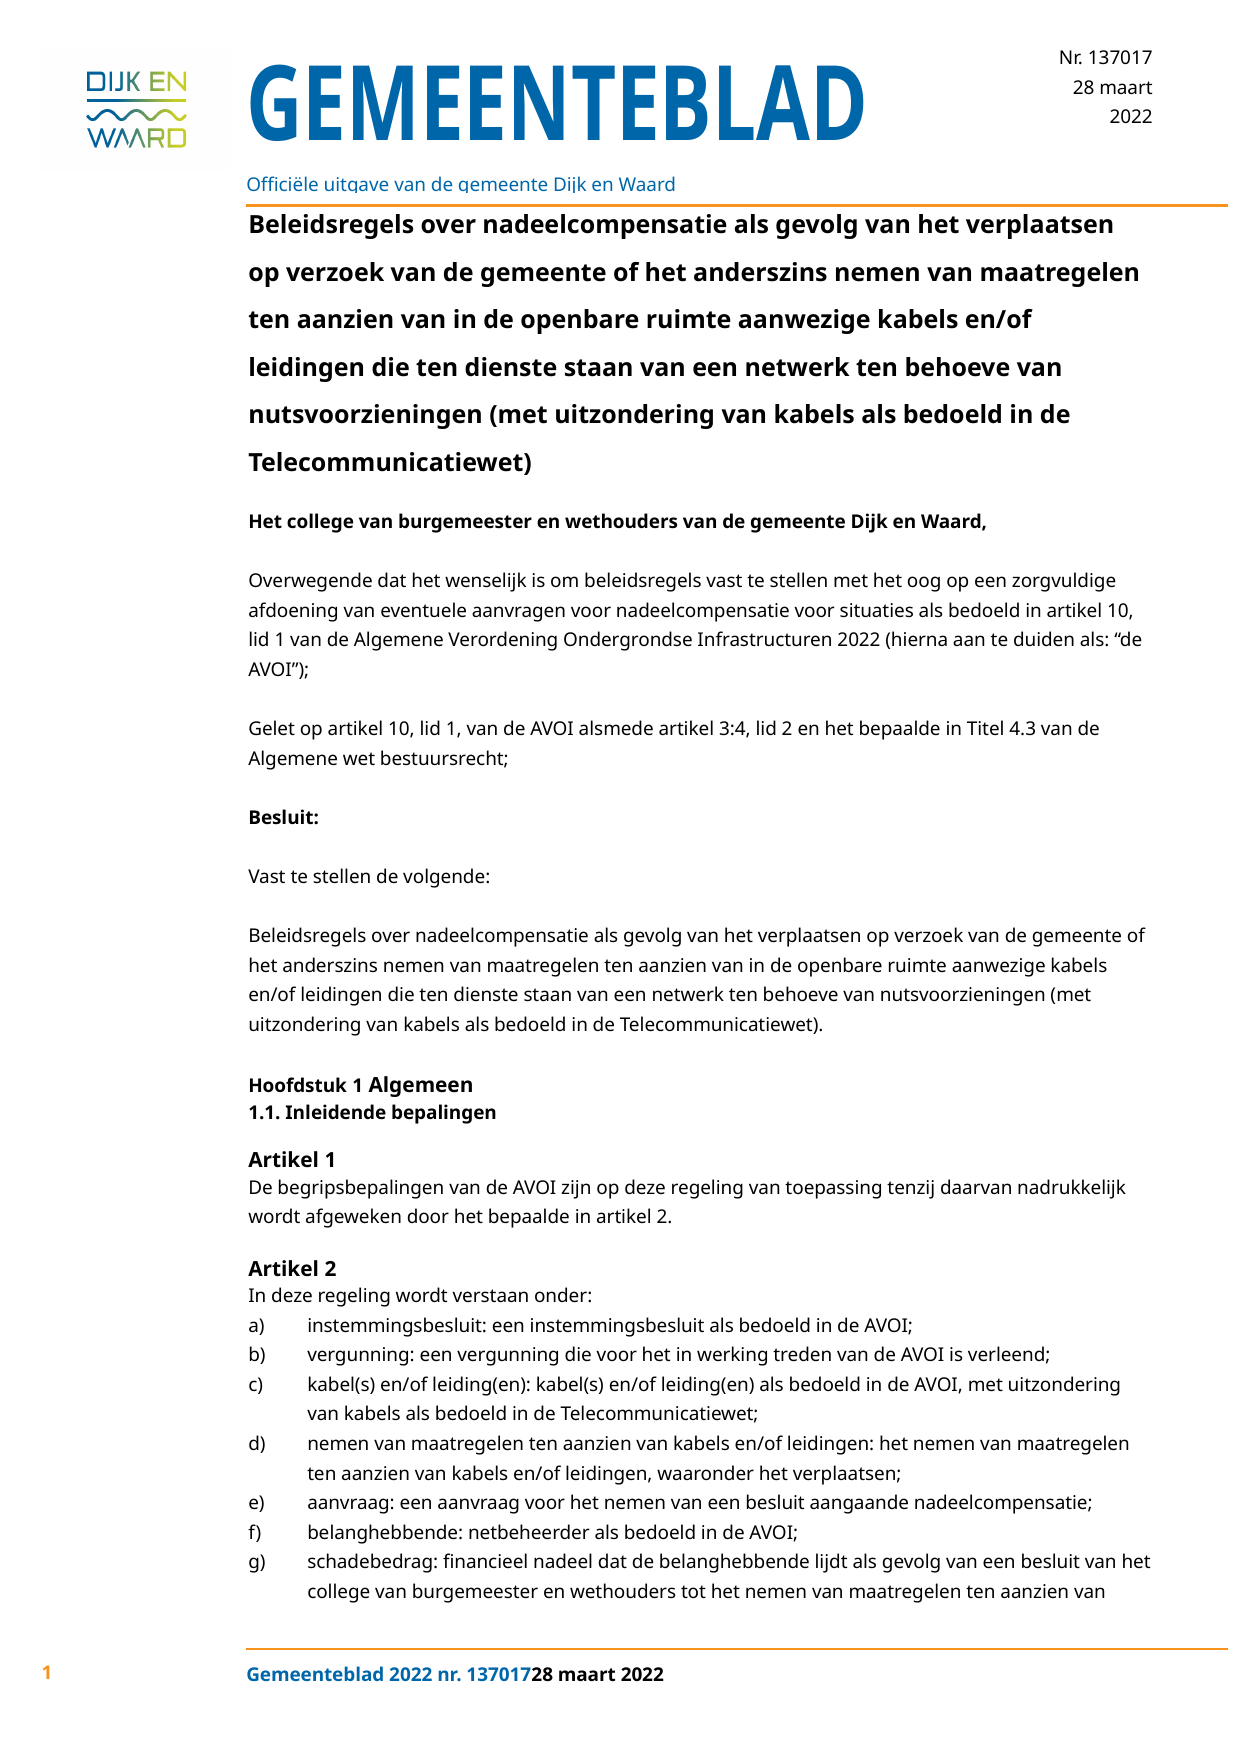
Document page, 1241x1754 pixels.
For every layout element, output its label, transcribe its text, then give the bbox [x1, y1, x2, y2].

text Het college van burgemeester en wethouders van de gemeente Dijk en Waard, [248, 508, 1152, 534]
text Beleidsregels over nadeelcompensatie als gevolg van het verplaatsen op verzoek van de gemeente of het anderszins nemen van maatregelen ten aanzien van in de openbare ruimte aanwezige kabels en/of leidingen die ten dienste staan van een netwerk ten behoeve van nutsvoorzieningen (met uitzondering van kabels als bedoeld in de Telecommunicatiewet) [248, 207, 1152, 479]
text Algemene wet bestuursrecht; [248, 745, 1152, 771]
text Gelet op artikel 10, lid 1, van de AVOI alsmede artikel 3:4, lid 2 en het bepaalde in Titel 4.3 van de [248, 715, 1152, 741]
list kabel(s) en/of leiding(en): kabel(s) en/of leiding(en) als bedoeld in de AVOI, met uitzondering [248, 1371, 1152, 1397]
text 1.1. Inleidende bepalingen [248, 1099, 1152, 1124]
text In deze regeling wordt verstaan onder: [248, 1282, 1152, 1308]
text Overwegende dat het wenselijk is om beleidsregels vast te stellen met het oog op een zorgvuldige afdoening van eventuele aanvragen voor nadeelcompensatie voor situaties als bedoeld in artikel 10, lid 1 van de Algemene Verordening Ondergrondse Infrastructuren 2022 (hierna aan te duiden als: “de AVOI”); [248, 567, 1152, 682]
text Besluit: [248, 804, 1152, 830]
list van kabels als bedoeld in de Telecommunicatiewet; [248, 1401, 1152, 1426]
text De begripsbepalingen van de AVOI zijn op deze regeling van toepassing tenzij daarvan nadrukkelijk wordt afgeweken door het bepaalde in artikel 2. [248, 1174, 1152, 1229]
list belanghebbende: netbeheerder als bedoeld in de AVOI; [248, 1519, 1152, 1545]
text Artikel 2 [248, 1254, 1152, 1282]
picture [41, 47, 231, 172]
list aanvraag: een aanvraag voor het nemen van een besluit aangaande nadeelcompensatie; [248, 1489, 1152, 1515]
text Hoofdstuk 1 Algemeen [248, 1070, 1152, 1099]
text Artikel 1 [248, 1145, 1152, 1174]
text Vast te stellen de volgende: [248, 863, 1152, 889]
list vergunning: een vergunning die voor het in werking treden van de AVOI is verleend; [248, 1341, 1152, 1367]
list instemmingsbesluit: een instemmingsbesluit als bedoeld in de AVOI; [248, 1312, 1152, 1338]
text Beleidsregels over nadeelcompensatie als gevolg van het verplaatsen op verzoek van de gemeente of het anderszins nemen van maatregelen ten aanzien van in de openbare ruimte aanwezige kabels en/of leidingen die ten dienste staan van een netwerk ten behoeve van nutsvoorzieningen (met uitzondering van kabels als bedoeld in de Telecommunicatiewet). [248, 922, 1152, 1037]
list schadebedrag: financieel nadeel dat de belanghebbende lijdt als gevolg van een besluit van het college van burgemeester en wethouders tot het nemen van maatregelen ten aanzien van [248, 1548, 1152, 1604]
list ten aanzien van kabels en/of leidingen, waaronder het verplaatsen; [248, 1460, 1152, 1486]
list nemen van maatregelen ten aanzien van kabels en/of leidingen: het nemen van maatregelen [248, 1430, 1152, 1456]
